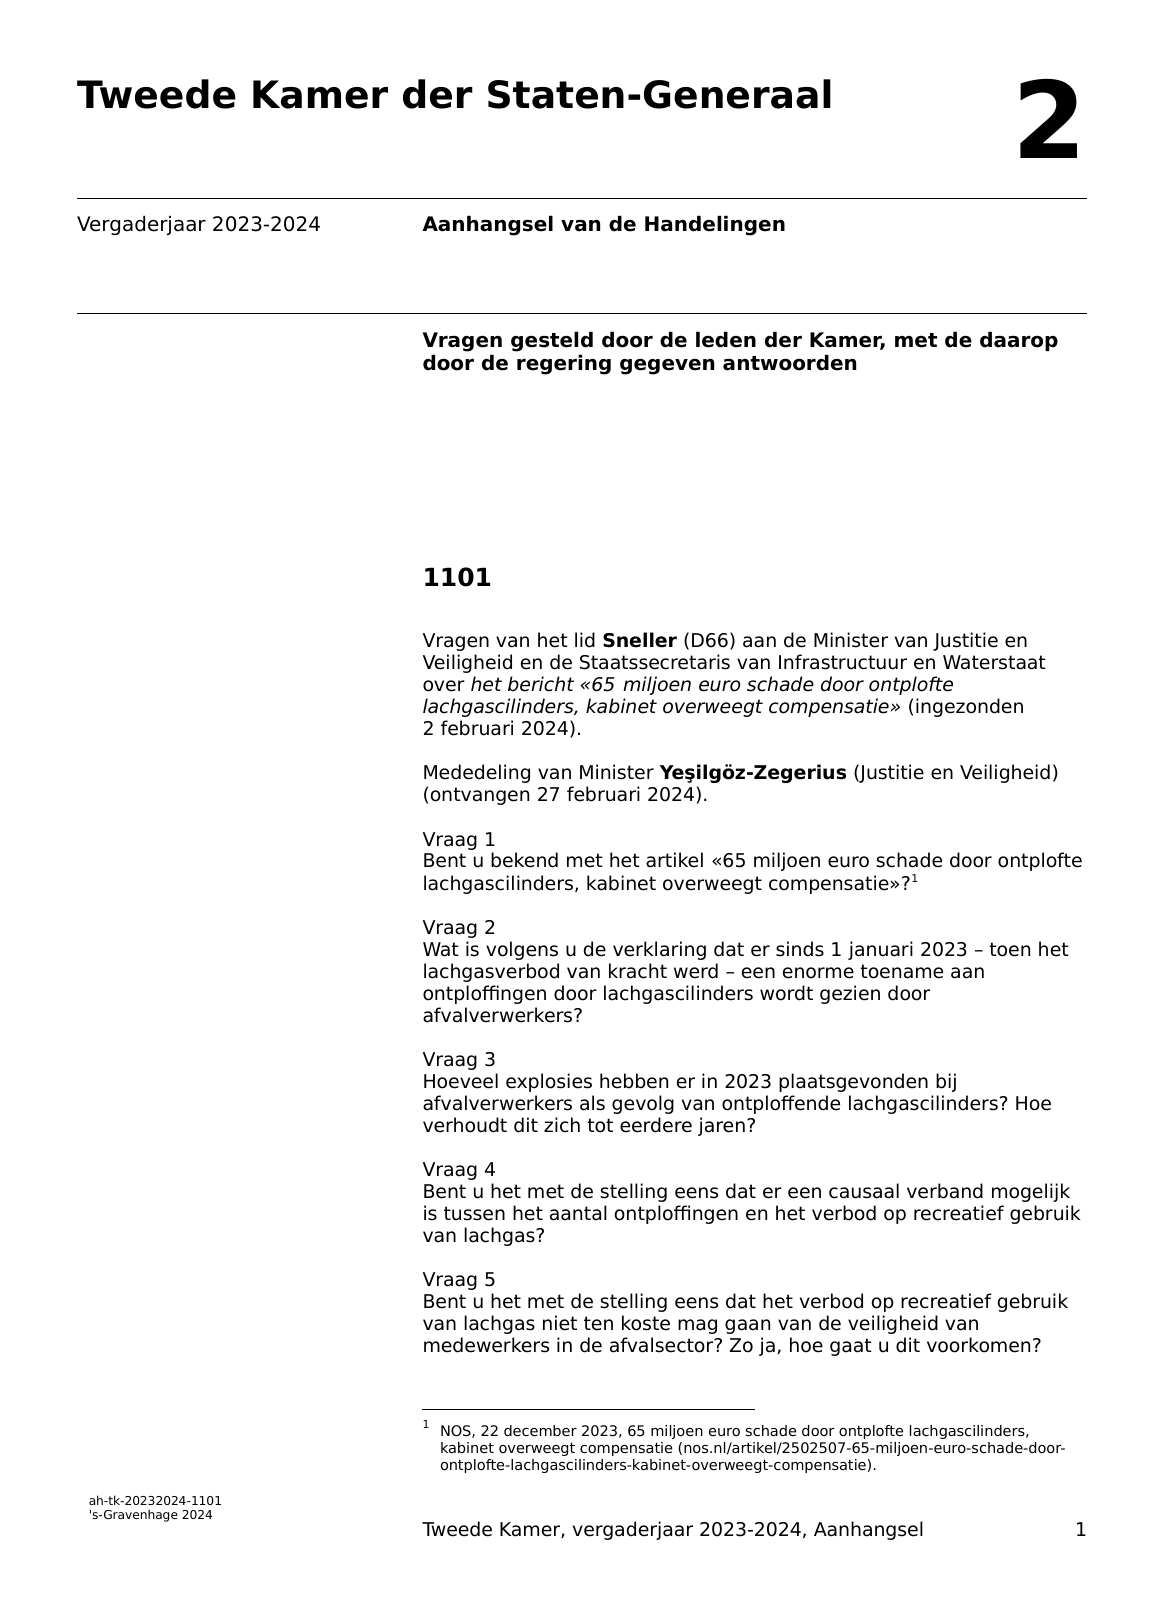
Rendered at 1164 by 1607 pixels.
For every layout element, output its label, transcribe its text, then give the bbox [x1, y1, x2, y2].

text Bent u het met de stelling eens dat er een causaal verband mogelijk is tussen het aantal ontploffingen en het verbod op recreatief gebruik van lachgas? [422, 1181, 1087, 1247]
text Vragen van het lid Sneller (D66) aan de Minister van Justitie en Veiligheid en de Staatssecretaris van Infrastructuur en Waterstaat over het bericht «65 miljoen euro schade door ontplofte lachgascilinders, kabinet overweegt compensatie» (ingezonden 2 februari 2024). [422, 630, 1087, 740]
table_header 2 [886, 59, 1087, 198]
text Vraag 4 [422, 1159, 1087, 1181]
table_cell [77, 314, 422, 375]
text Vraag 1 [422, 828, 1087, 850]
table_cell Vergaderjaar 2023-2024 [77, 199, 422, 313]
text Vraag 5 [422, 1269, 1087, 1291]
text Bent u bekend met het artikel «65 miljoen euro schade door ontplofte lachgascilinders, kabinet overweegt compensatie»? [422, 850, 1087, 894]
table_cell Vragen gesteld door de leden der Kamer, met de daarop door de regering gegeven antwoorden [422, 314, 1087, 375]
text ah-tk-20232024-1101 [88, 1494, 323, 1508]
text Hoeveel explosies hebben er in 2023 plaatsgevonden bij afvalverwerkers als gevolg van ontploffende lachgascilinders? Hoe verhoudt dit zich tot eerdere jaren? [422, 1071, 1087, 1137]
text Bent u het met de stelling eens dat het verbod op recreatief gebruik van lachgas niet ten koste mag gaan van de veiligheid van medewerkers in de afvalsector? Zo ja, hoe gaat u dit voorkomen? [422, 1291, 1087, 1357]
text 1101 [422, 563, 1087, 592]
text Mededeling van Minister Yeşilgöz-Zegerius (Justitie en Veiligheid) (ontvangen 27 februari 2024). [422, 762, 1087, 806]
text Wat is volgens u de verklaring dat er sinds 1 januari 2023 – toen het lachgasverbod van kracht werd – een enorme toename aan ontploffingen door lachgascilinders wordt gezien door afvalverwerkers? [422, 938, 1087, 1026]
text Vraag 2 [422, 917, 1087, 938]
text 's-Gravenhage 2024 [88, 1508, 323, 1522]
table_cell Aanhangsel van de Handelingen [422, 199, 1087, 313]
text Vraag 3 [422, 1049, 1087, 1071]
table_header Tweede Kamer der Staten-Generaal [77, 59, 886, 198]
text NOS, 22 december 2023, 65 miljoen euro schade door ontplofte lachgascilinders, kabinet overweegt compensatie (nos.nl/artikel/2502507-65-miljoen-euro-schade-door-ontplofte-lachgascilinders-kabinet-overweegt-compensatie). [422, 1418, 1087, 1474]
